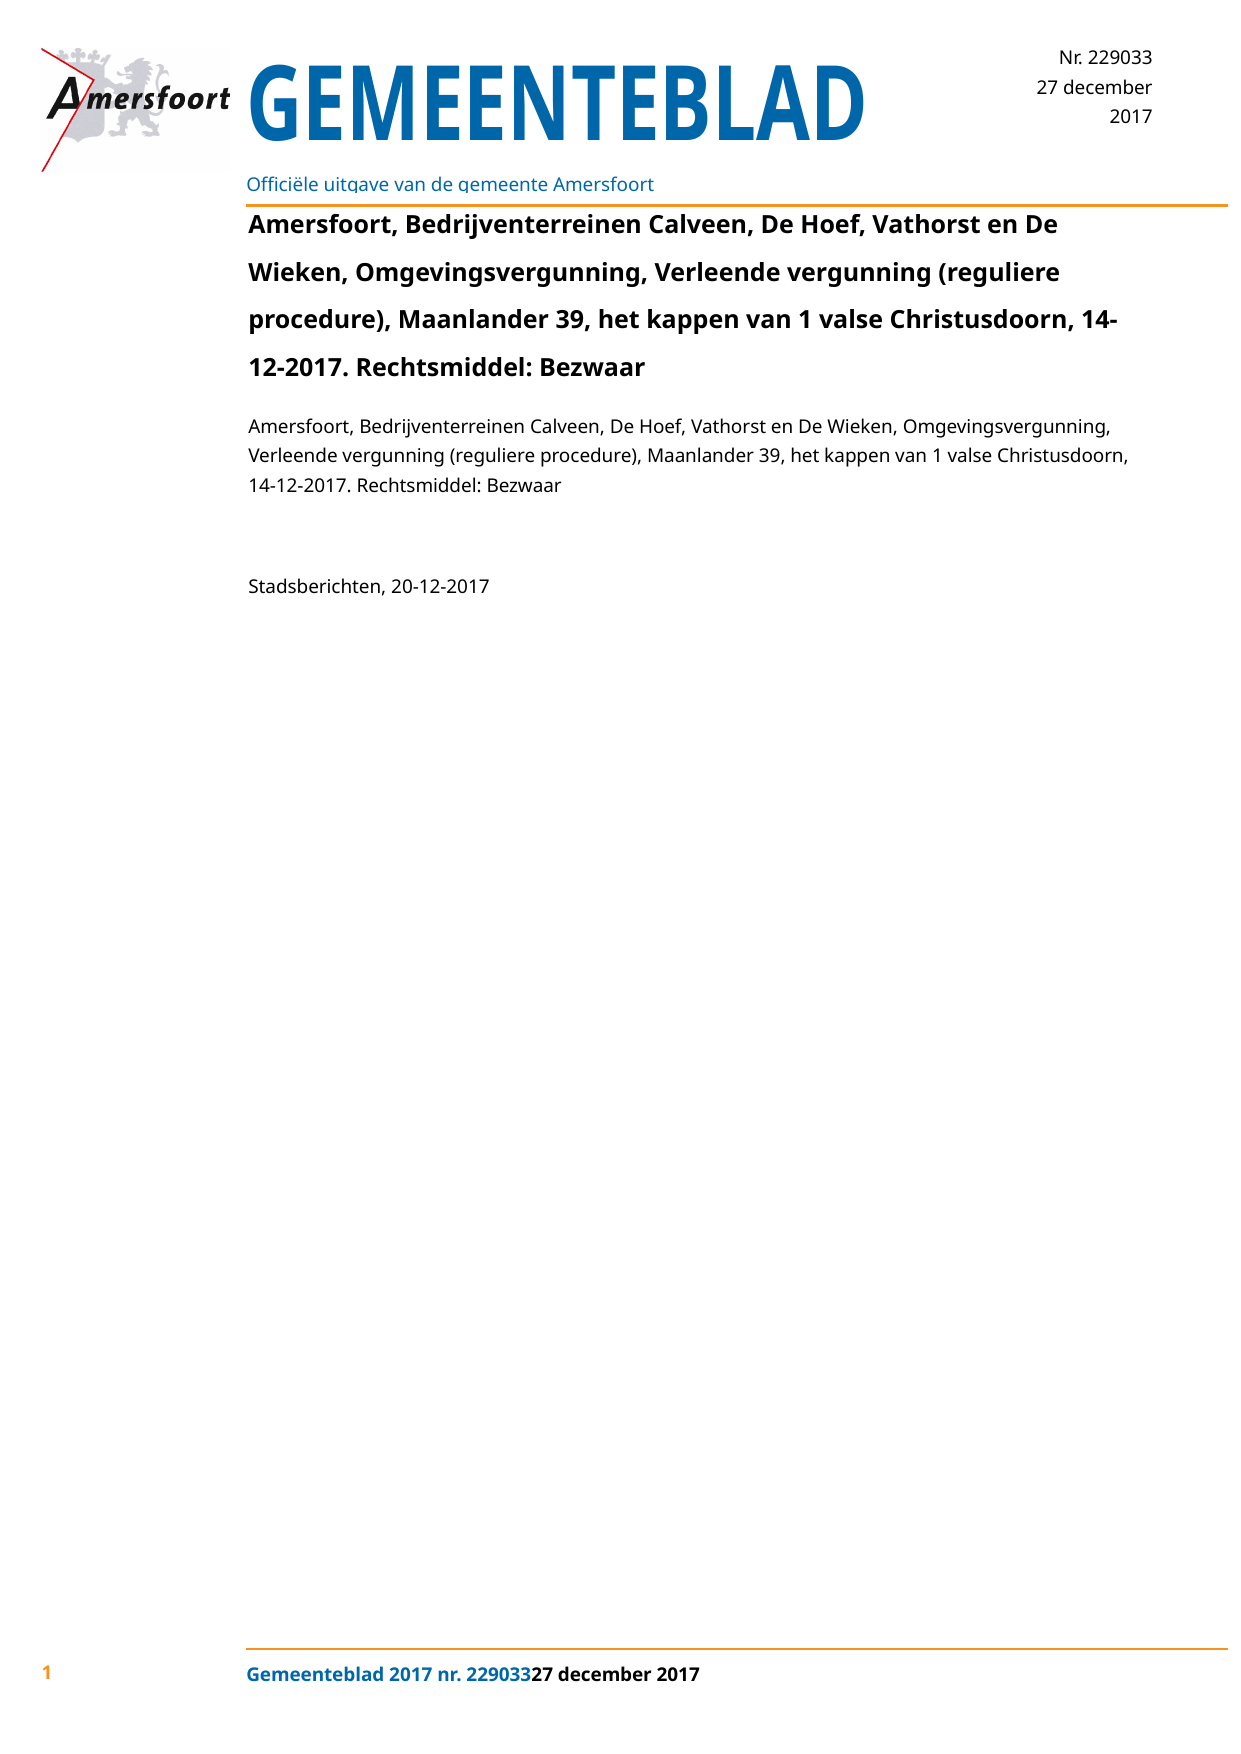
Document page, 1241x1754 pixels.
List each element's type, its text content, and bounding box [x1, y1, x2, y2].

text Amersfoort, Bedrijventerreinen Calveen, De Hoef, Vathorst en De Wieken, Omgevingsvergunning, Verleende vergunning (reguliere procedure), Maanlander 39, het kappen van 1 valse Christusdoorn, 14-12-2017. Rechtsmiddel: Bezwaar [248, 207, 1152, 384]
picture [41, 47, 231, 172]
text Amersfoort, Bedrijventerreinen Calveen, De Hoef, Vathorst en De Wieken, Omgevingsvergunning, Verleende vergunning (reguliere procedure), Maanlander 39, het kappen van 1 valse Christusdoorn, 14-12-2017. Rechtsmiddel: Bezwaar [248, 413, 1152, 498]
text Stadsberichten, 20-12-2017 [248, 573, 1152, 599]
